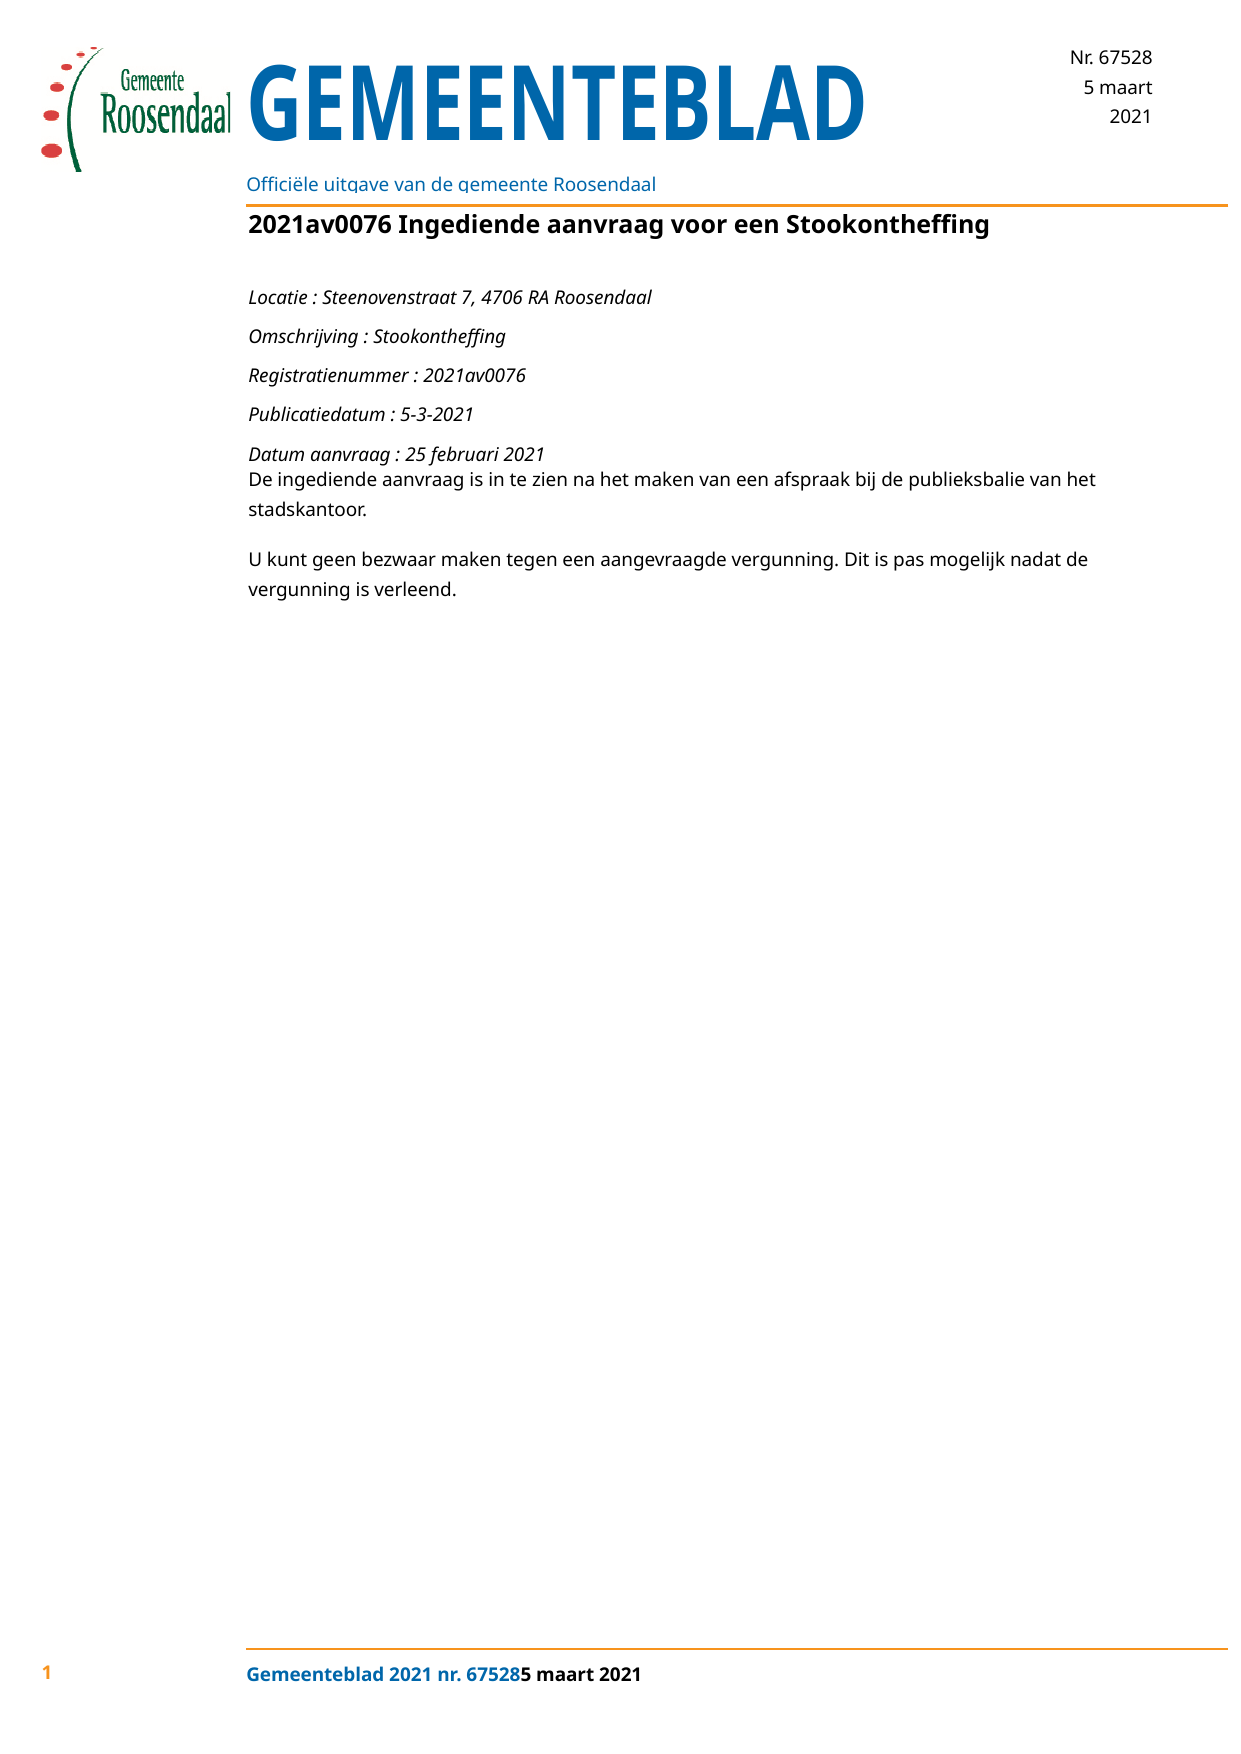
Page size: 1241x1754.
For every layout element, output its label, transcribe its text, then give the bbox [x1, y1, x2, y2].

text Omschrijving : Stookontheffing [248, 323, 1152, 349]
text Publicatiedatum : 5-3-2021 [248, 402, 1152, 427]
text De ingediende aanvraag is in te zien na het maken van een afspraak bij de publieksbalie van het stadskantoor. [248, 467, 1152, 522]
text Locatie : Steenovenstraat 7, 4706 RA Roosendaal [248, 284, 1152, 309]
text Datum aanvraag : 25 februari 2021 [248, 441, 1152, 467]
text 2021av0076 Ingediende aanvraag voor een Stookontheffing [248, 207, 1152, 241]
text U kunt geen bezwaar maken tegen een aangevraagde vergunning. Dit is pas mogelijk nadat de vergunning is verleend. [248, 547, 1152, 602]
text Registratienummer : 2021av0076 [248, 362, 1152, 388]
picture [41, 47, 231, 172]
